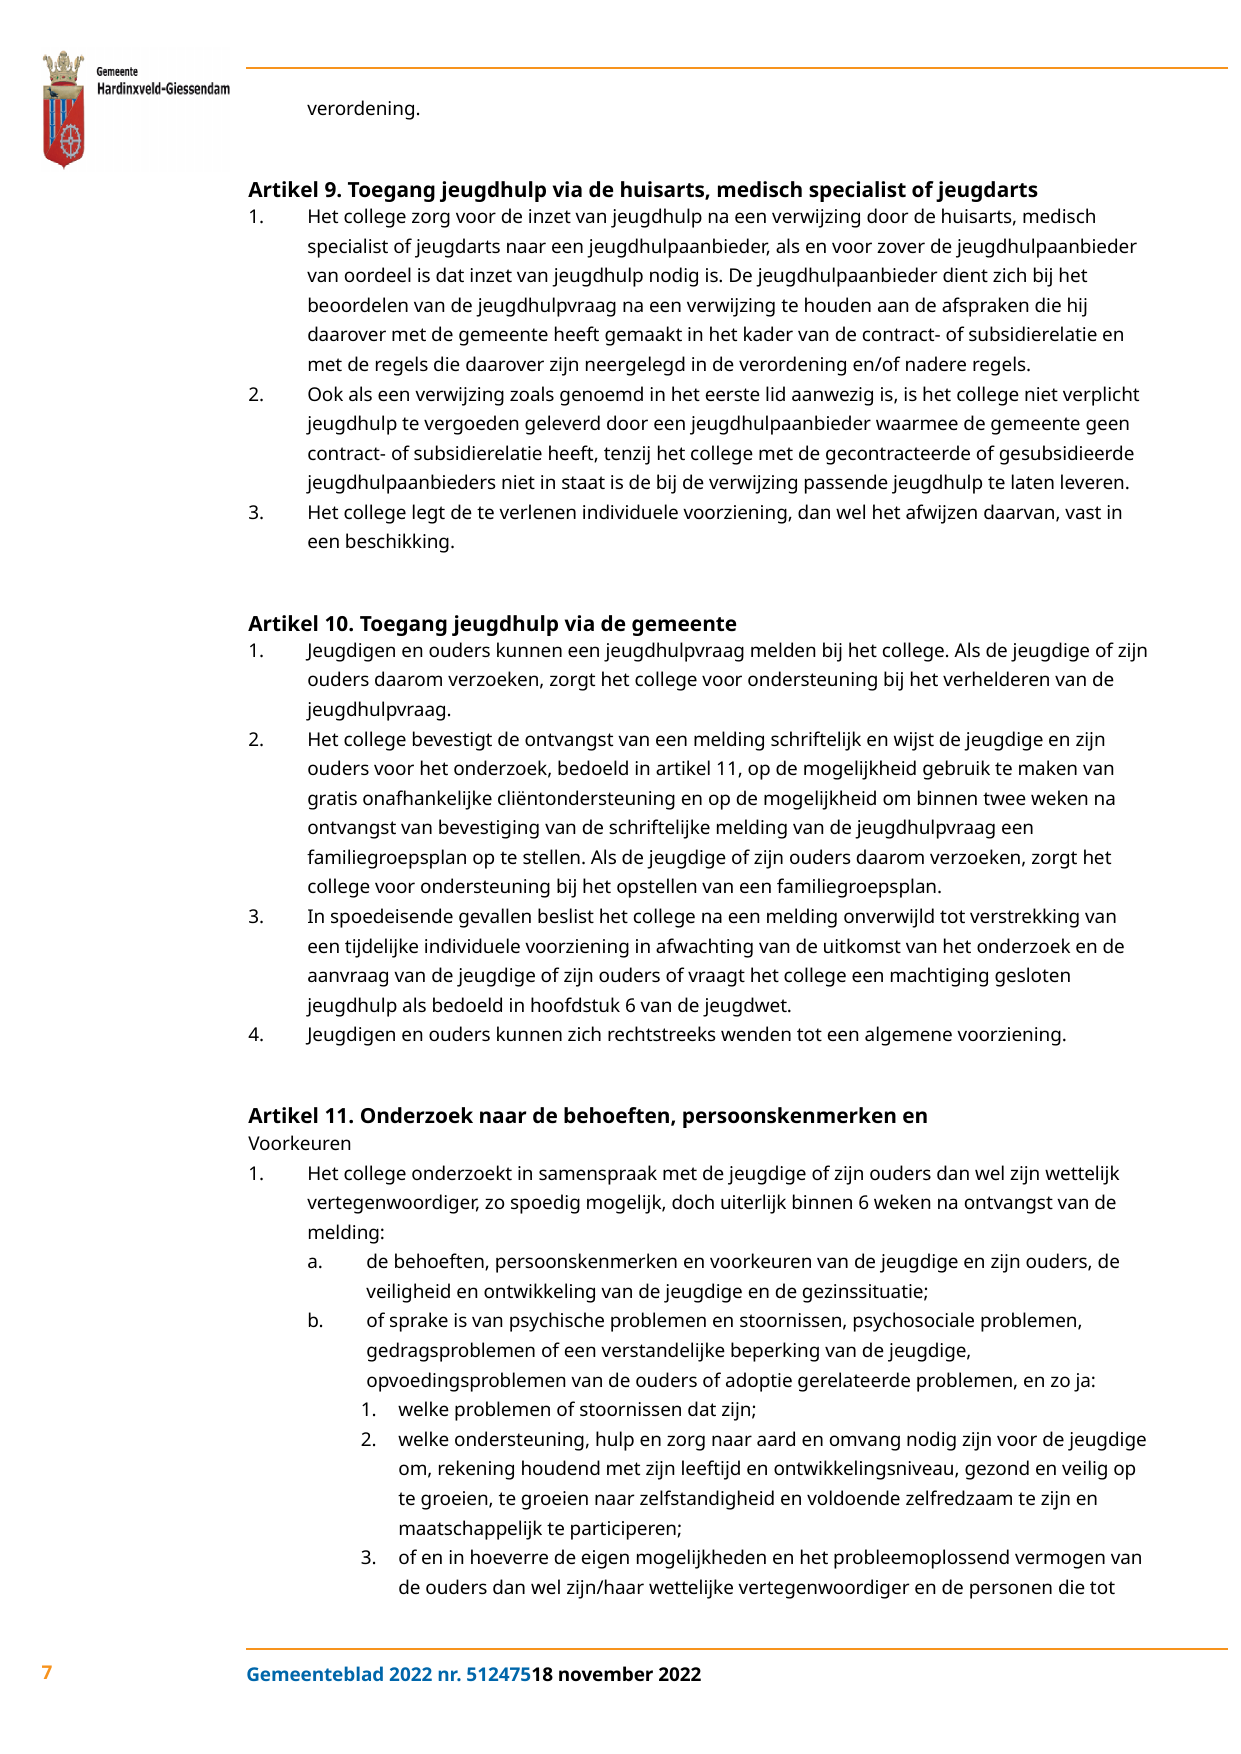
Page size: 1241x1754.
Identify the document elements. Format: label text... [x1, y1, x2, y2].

list Jeugdigen en ouders kunnen zich rechtstreeks wenden tot een algemene voorziening. [248, 1022, 1152, 1047]
text Artikel 10. Toegang jeugdhulp via de gemeente [248, 609, 1152, 637]
text Artikel 11. Onderzoek naar de behoeften, persoonskenmerken en [248, 1102, 1152, 1130]
list Ook als een verwijzing zoals genoemd in het eerste lid aanwezig is, is het college niet verplicht jeugdhulp te vergoeden geleverd door een jeugdhulpaanbieder waarmee de gemeente geen contract- of subsidierelatie heeft, tenzij het college met de gecontracteerde of gesubsidieerde jeugdhulpaanbieders niet in staat is de bij de verwijzing passende jeugdhulp te laten leveren. [248, 381, 1152, 495]
list of sprake is van psychische problemen en stoornissen, psychosociale problemen, gedragsproblemen of een verstandelijke beperking van de jeugdige, opvoedingsproblemen van de ouders of adoptie gerelateerde problemen, en zo ja: [307, 1308, 1152, 1392]
text Voorkeuren [248, 1130, 1152, 1156]
list of en in hoeverre de eigen mogelijkheden en het probleemoplossend vermogen van de ouders dan wel zijn/haar wettelijke vertegenwoordiger en de personen die tot [361, 1544, 1152, 1599]
list Het college bevestigt de ontvangst van een melding schriftelijk en wijst de jeugdige en zijn ouders voor het onderzoek, bedoeld in artikel 11, op de mogelijkheid gebruik te maken van gratis onafhankelijke cliëntondersteuning en op de mogelijkheid om binnen twee weken na ontvangst van bevestiging van de schriftelijke melding van de jeugdhulpvraag een familiegroepsplan op te stellen. Als de jeugdige of zijn ouders daarom verzoeken, zorgt het college voor ondersteuning bij het opstellen van een familiegroepsplan. [248, 726, 1152, 899]
list de behoeften, persoonskenmerken en voorkeuren van de jeugdige en zijn ouders, de veiligheid en ontwikkeling van de jeugdige en de gezinssituatie; [307, 1248, 1152, 1304]
list In spoedeisende gevallen beslist het college na een melding onverwijld tot verstrekking van een tijdelijke individuele voorziening in afwachting van de uitkomst van het onderzoek en de aanvraag van de jeugdige of zijn ouders of vraagt het college een machtiging gesloten jeugdhulp als bedoeld in hoofdstuk 6 van de jeugdwet. [248, 903, 1152, 1018]
list welke ondersteuning, hulp en zorg naar aard en omvang nodig zijn voor de jeugdige om, rekening houdend met zijn leeftijd en ontwikkelingsniveau, gezond en veilig op te groeien, te groeien naar zelfstandigheid en voldoende zelfredzaam te zijn en maatschappelijk te participeren; [361, 1426, 1152, 1540]
list Het college onderzoekt in samenspraak met de jeugdige of zijn ouders dan wel zijn wettelijk vertegenwoordiger, zo spoedig mogelijk, doch uiterlijk binnen 6 weken na ontvangst van de melding: [248, 1160, 1152, 1244]
list welke problemen of stoornissen dat zijn; [361, 1396, 1152, 1422]
text Artikel 9. Toegang jeugdhulp via de huisarts, medisch specialist of jeugdarts [248, 175, 1152, 203]
list Het college zorg voor de inzet van jeugdhulp na een verwijzing door de huisarts, medisch specialist of jeugdarts naar een jeugdhulpaanbieder, als en voor zover de jeugdhulpaanbieder van oordeel is dat inzet van jeugdhulp nodig is. De jeugdhulpaanbieder dient zich bij het beoordelen van de jeugdhulpvraag na een verwijzing te houden aan de afspraken die hij daarover met de gemeente heeft gemaakt in het kader van de contract- of subsidierelatie en met de regels die daarover zijn neergelegd in de verordening en/of nadere regels. [248, 203, 1152, 377]
list Jeugdigen en ouders kunnen een jeugdhulpvraag melden bij het college. Als de jeugdige of zijn ouders daarom verzoeken, zorgt het college voor ondersteuning bij het verhelderen van de jeugdhulpvraag. [248, 637, 1152, 722]
picture [41, 47, 231, 172]
list verordening. [248, 95, 1152, 121]
list Het college legt de te verlenen individuele voorziening, dan wel het afwijzen daarvan, vast in een beschikking. [248, 499, 1152, 554]
